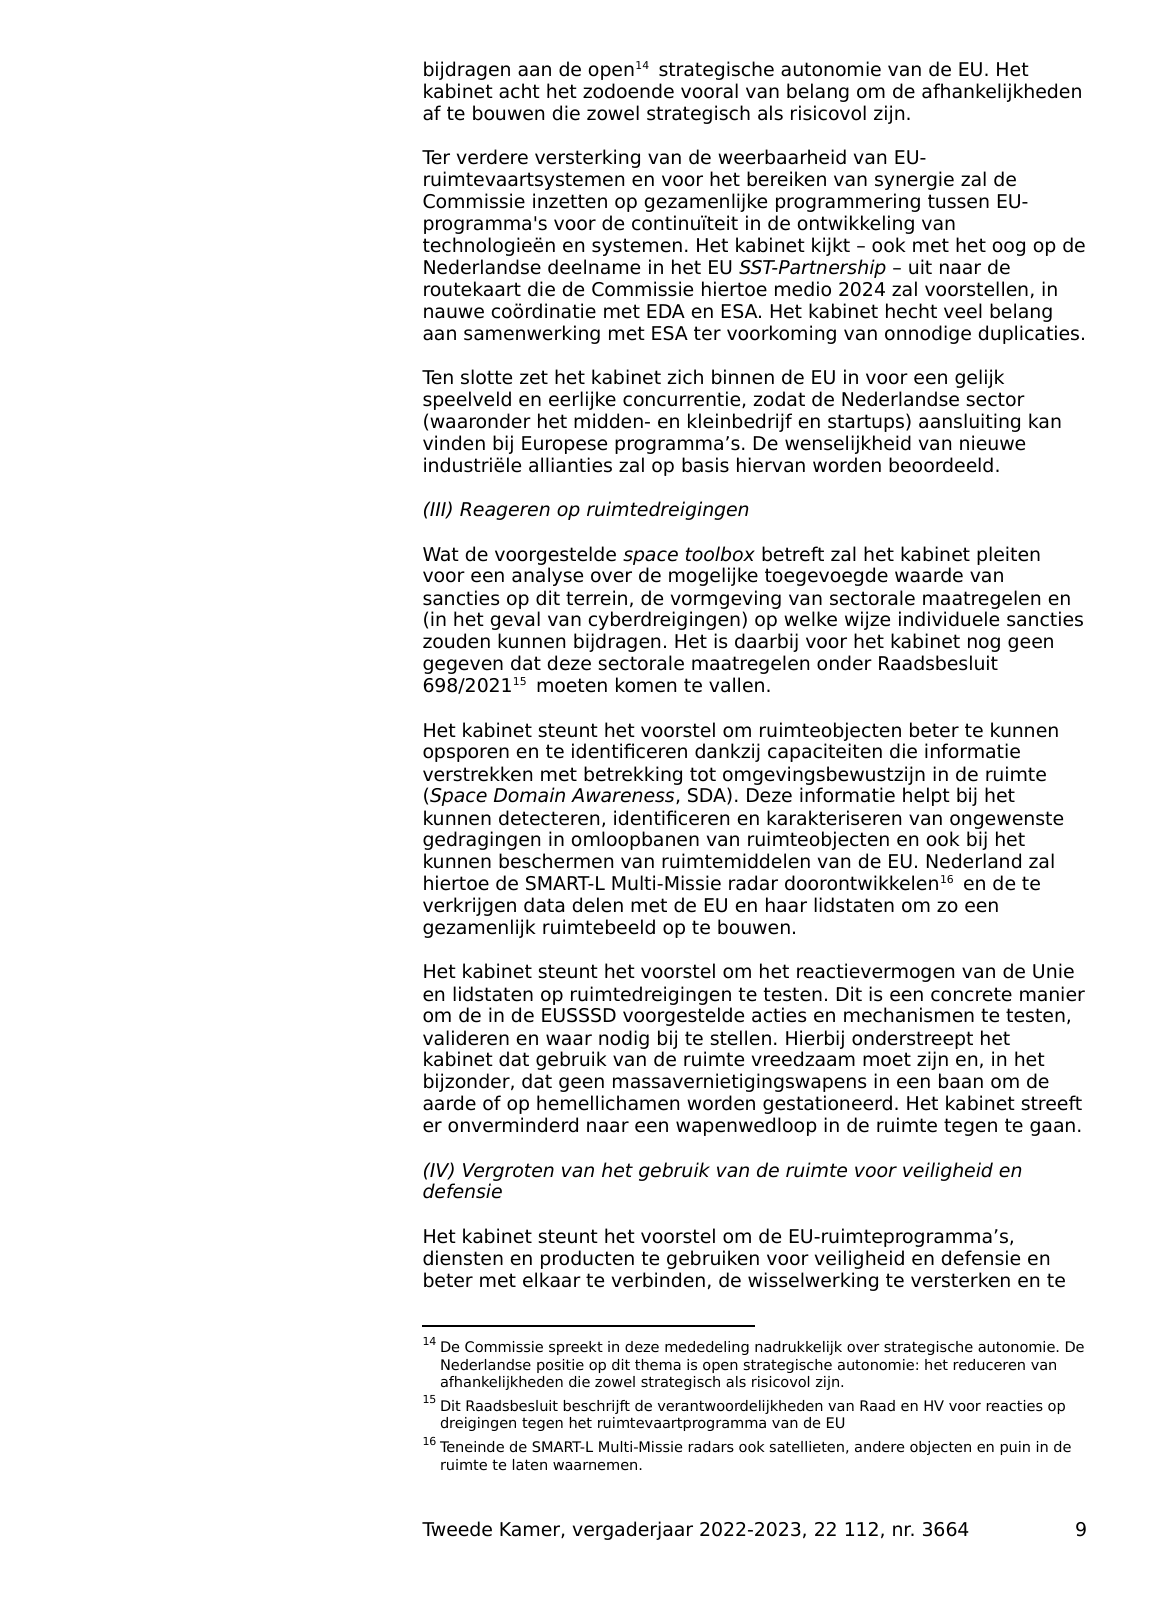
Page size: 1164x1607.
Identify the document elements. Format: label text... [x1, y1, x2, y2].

text Het kabinet steunt het voorstel om de EU-ruimteprogramma’s, diensten en producten te gebruiken voor veiligheid en defensie en beter met elkaar te verbinden, de wisselwerking te versterken en te [422, 1226, 1087, 1292]
subtitle (III) Reageren op ruimtedreigingen [422, 499, 1087, 521]
text bijdragen aan de open strategische autonomie van de EU. Het kabinet acht het zodoende vooral van belang om de afhankelijkheden af te bouwen die zowel strategisch als risicovol zijn. [422, 59, 1087, 125]
text Teneinde de SMART-L Multi-Missie radars ook satellieten, andere objecten en puin in de ruimte te laten waarnemen. [422, 1435, 1087, 1474]
text Het kabinet steunt het voorstel om het reactievermogen van de Unie en lidstaten op ruimtedreigingen te testen. Dit is een concrete manier om de in de EUSSSD voorgestelde acties en mechanismen te testen, valideren en waar nodig bij te stellen. Hierbij onderstreept het kabinet dat gebruik van de ruimte vreedzaam moet zijn en, in het bijzonder, dat geen massavernietigingswapens in een baan om de aarde of op hemellichamen worden gestationeerd. Het kabinet streeft er onverminderd naar een wapenwedloop in de ruimte tegen te gaan. [422, 961, 1087, 1137]
text Ter verdere versterking van de weerbaarheid van EU-ruimtevaartsystemen en voor het bereiken van synergie zal de Commissie inzetten op gezamenlijke programmering tussen EU-programma's voor de continuïteit in de ontwikkeling van technologieën en systemen. Het kabinet kijkt – ook met het oog op de Nederlandse deelname in het EU SST-Partnership – uit naar de routekaart die de Commissie hiertoe medio 2024 zal voorstellen, in nauwe coördinatie met EDA en ESA. Het kabinet hecht veel belang aan samenwerking met ESA ter voorkoming van onnodige duplicaties. [422, 147, 1087, 345]
text Wat de voorgestelde space toolbox betreft zal het kabinet pleiten voor een analyse over de mogelijke toegevoegde waarde van sancties op dit terrein, de vormgeving van sectorale maatregelen en (in het geval van cyberdreigingen) op welke wijze individuele sancties zouden kunnen bijdragen. Het is daarbij voor het kabinet nog geen gegeven dat deze sectorale maatregelen onder Raadsbesluit 698/2021 moeten komen te vallen. [422, 543, 1087, 697]
subtitle (IV) Vergroten van het gebruik van de ruimte voor veiligheid en defensie [422, 1159, 1087, 1203]
text Dit Raadsbesluit beschrijft de verantwoordelijkheden van Raad en HV voor reacties op dreigingen tegen het ruimtevaartprogramma van de EU [422, 1393, 1087, 1432]
text Ten slotte zet het kabinet zich binnen de EU in voor een gelijk speelveld en eerlijke concurrentie, zodat de Nederlandse sector (waaronder het midden- en kleinbedrijf en startups) aansluiting kan vinden bij Europese programma’s. De wenselijkheid van nieuwe industriële allianties zal op basis hiervan worden beoordeeld. [422, 367, 1087, 477]
text De Commissie spreekt in deze mededeling nadrukkelijk over strategische autonomie. De Nederlandse positie op dit thema is open strategische autonomie: het reduceren van afhankelijkheden die zowel strategisch als risicovol zijn. [422, 1335, 1087, 1391]
text Het kabinet steunt het voorstel om ruimteobjecten beter te kunnen opsporen en te identificeren dankzij capaciteiten die informatie verstrekken met betrekking tot omgevingsbewustzijn in de ruimte (Space Domain Awareness, SDA). Deze informatie helpt bij het kunnen detecteren, identificeren en karakteriseren van ongewenste gedragingen in omloopbanen van ruimteobjecten en ook bij het kunnen beschermen van ruimtemiddelen van de EU. Nederland zal hiertoe de SMART-L Multi-Missie radar doorontwikkelen en de te verkrijgen data delen met de EU en haar lidstaten om zo een gezamenlijk ruimtebeeld op te bouwen. [422, 719, 1087, 939]
